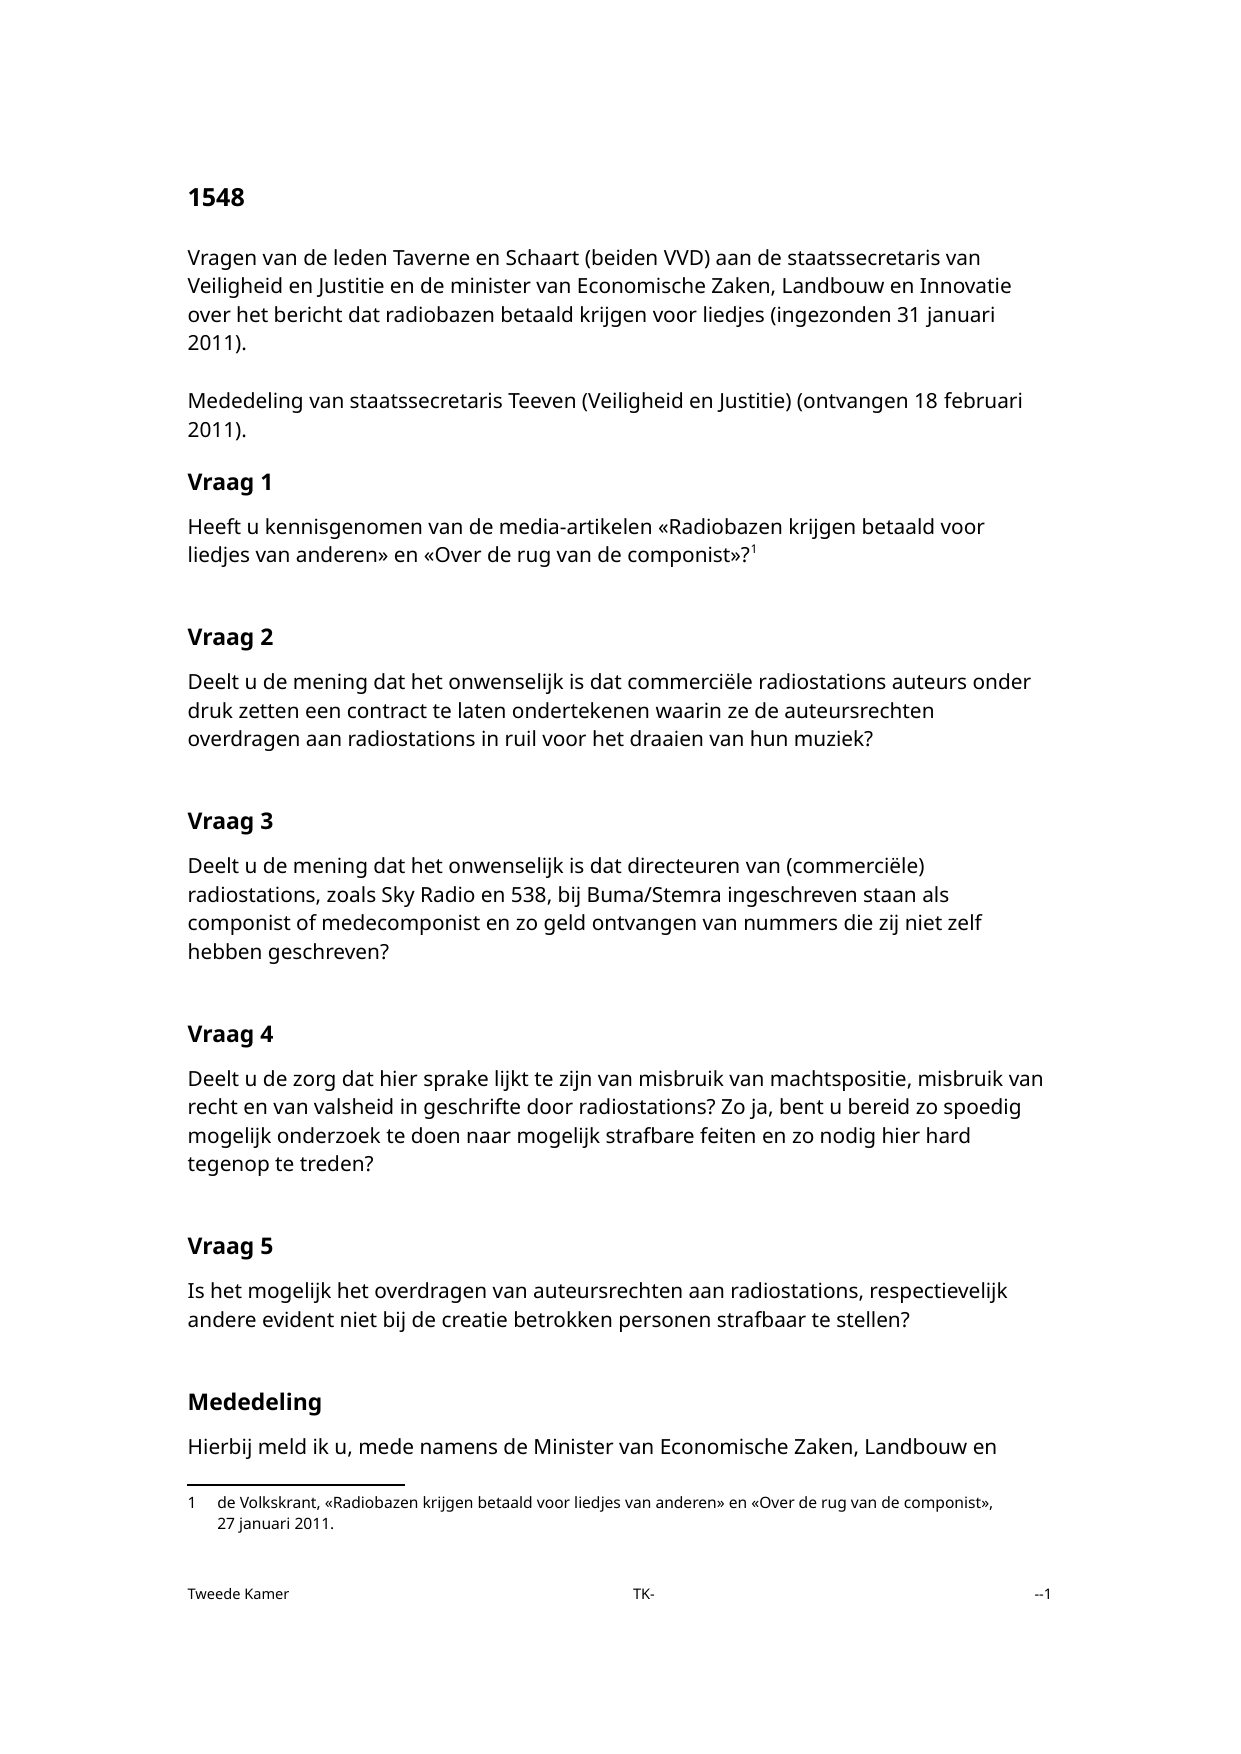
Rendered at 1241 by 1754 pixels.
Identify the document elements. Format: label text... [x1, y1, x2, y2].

subtitle Vraag 5 [187, 1230, 1053, 1262]
text Vragen van de leden Taverne en Schaart (beiden VVD) aan de staatssecretaris van Veiligheid en Justitie en de minister van Economische Zaken, Landbouw en Innovatie over het bericht dat radiobazen betaald krijgen voor liedjes (ingezonden 31 januari 2011). [187, 243, 1053, 357]
text de Volkskrant, «Radiobazen krijgen betaald voor liedjes van anderen» en «Over de rug van de componist», 27 januari 2011. [187, 1477, 1053, 1534]
text Mededeling van staatssecretaris Teeven (Veiligheid en Justitie) (ontvangen 18 februari 2011). [187, 386, 1053, 443]
subtitle Vraag 4 [187, 1018, 1053, 1049]
text Is het mogelijk het overdragen van auteursrechten aan radiostations, respectievelijk andere evident niet bij de creatie betrokken personen strafbaar te stellen? [187, 1277, 1053, 1333]
subtitle Vraag 2 [187, 621, 1053, 652]
subtitle Mededeling [187, 1386, 1053, 1417]
text 1548 [187, 179, 1053, 213]
subtitle Vraag 1 [187, 466, 1053, 497]
text Hierbij meld ik u, mede namens de Minister van Economische Zaken, Landbouw en [187, 1432, 1053, 1461]
text Deelt u de mening dat het onwenselijk is dat directeuren van (commerciële) radiostations, zoals Sky Radio en 538, bij Buma/Stemra ingeschreven staan als componist of medecomponist en zo geld ontvangen van nummers die zij niet zelf hebben geschreven? [187, 852, 1053, 965]
text Deelt u de mening dat het onwenselijk is dat commerciële radiostations auteurs onder druk zetten een contract te laten ondertekenen waarin ze de auteursrechten overdragen aan radiostations in ruil voor het draaien van hun muziek? [187, 667, 1053, 753]
text Heeft u kennisgenomen van de media-artikelen «Radiobazen krijgen betaald voor liedjes van anderen» en «Over de rug van de componist»? [187, 512, 1053, 569]
text Deelt u de zorg dat hier sprake lijkt te zijn van misbruik van machtspositie, misbruik van recht en van valsheid in geschrifte door radiostations? Zo ja, bent u bereid zo spoedig mogelijk onderzoek te doen naar mogelijk strafbare feiten en zo nodig hier hard tegenop te treden? [187, 1064, 1053, 1178]
subtitle Vraag 3 [187, 805, 1053, 837]
